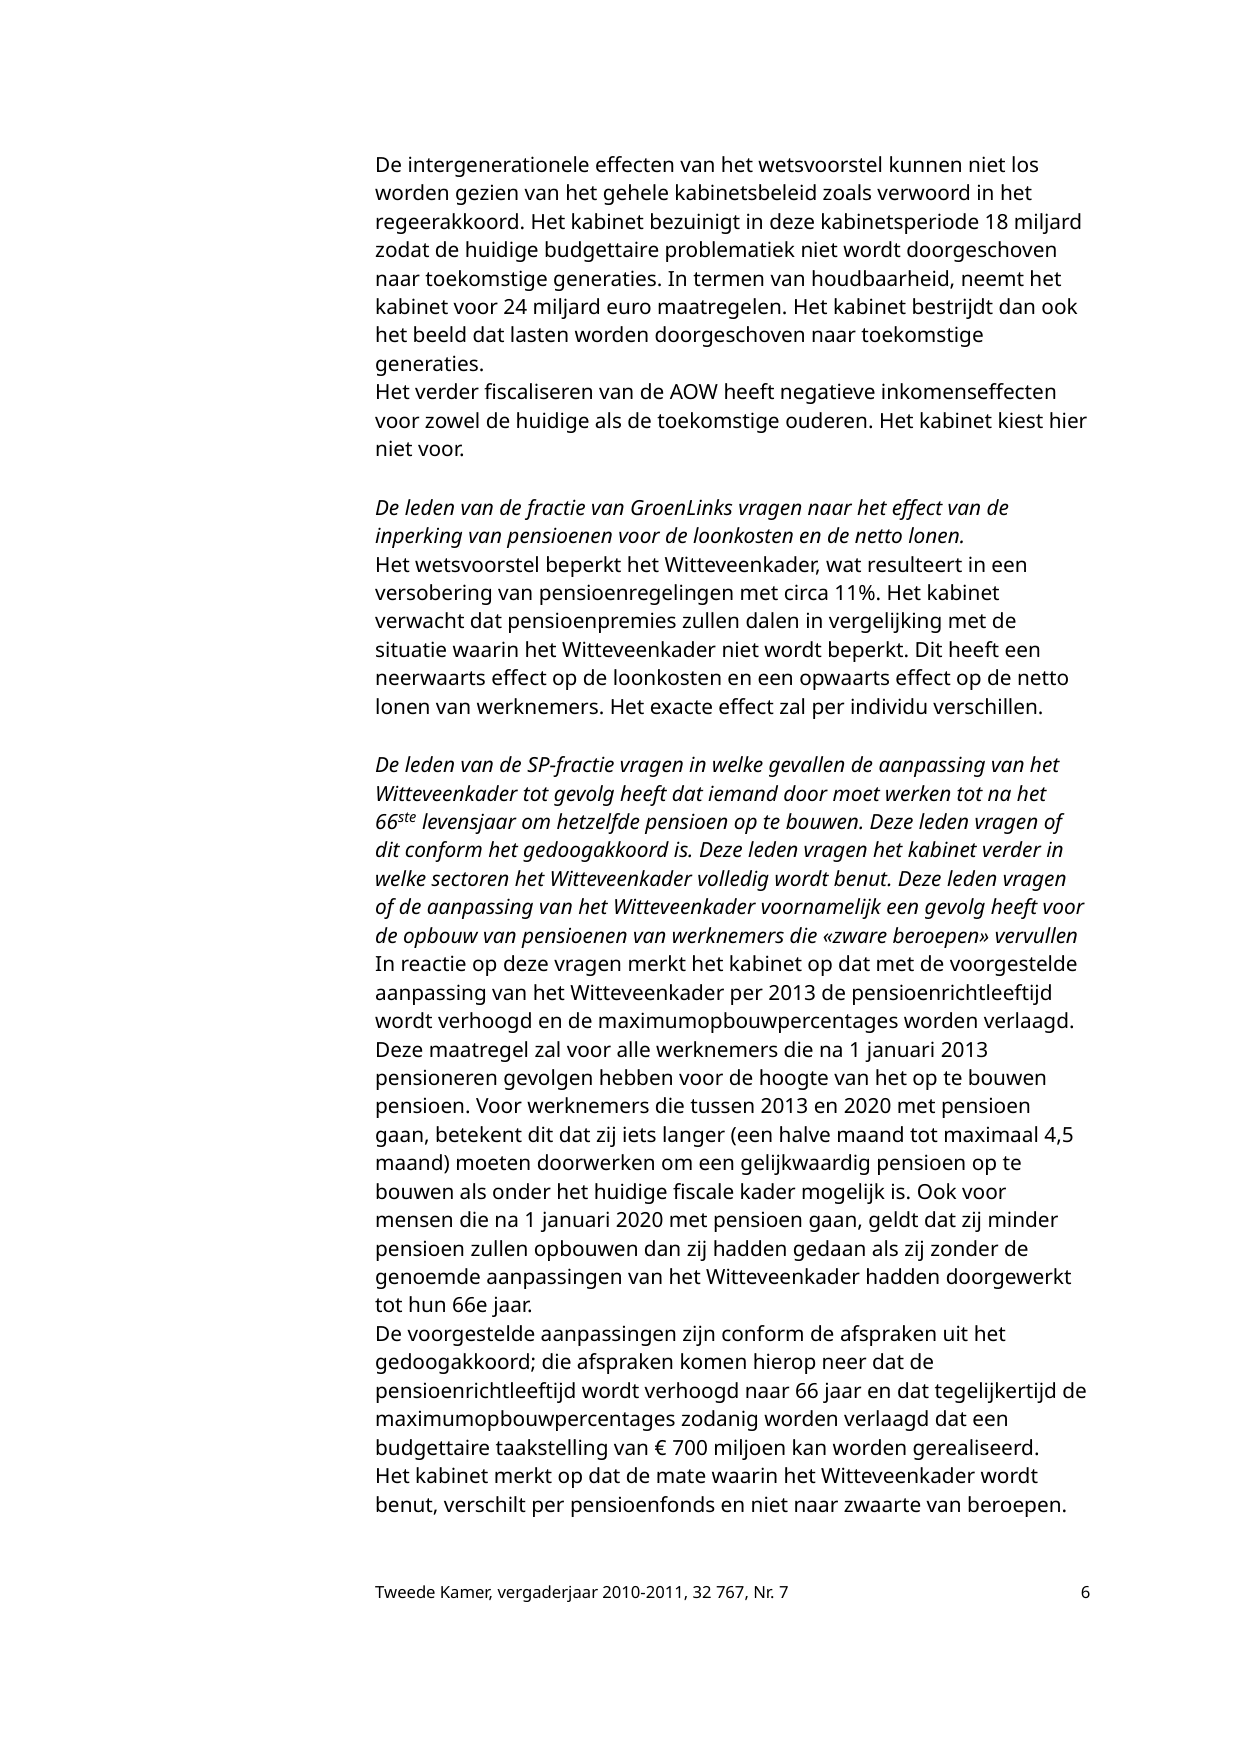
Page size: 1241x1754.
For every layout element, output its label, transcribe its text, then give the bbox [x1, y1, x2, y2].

text Het verder fiscaliseren van de AOW heeft negatieve inkomenseffecten voor zowel de huidige als de toekomstige ouderen. Het kabinet kiest hier niet voor. [375, 377, 1090, 463]
text De intergenerationele effecten van het wetsvoorstel kunnen niet los worden gezien van het gehele kabinetsbeleid zoals verwoord in het regeerakkoord. Het kabinet bezuinigt in deze kabinetsperiode 18 miljard zodat de huidige budgettaire problematiek niet wordt doorgeschoven naar toekomstige generaties. In termen van houdbaarheid, neemt het kabinet voor 24 miljard euro maatregelen. Het kabinet bestrijdt dan ook het beeld dat lasten worden doorgeschoven naar toekomstige generaties. [375, 150, 1090, 377]
text De leden van de fractie van GroenLinks vragen naar het effect van de inperking van pensioenen voor de loonkosten en de netto lonen. [375, 493, 1090, 550]
text De leden van de SP-fractie vragen in welke gevallen de aanpassing van het Witteveenkader tot gevolg heeft dat iemand door moet werken tot na het 66ste levensjaar om hetzelfde pensioen op te bouwen. Deze leden vragen of dit conform het gedoogakkoord is. Deze leden vragen het kabinet verder in welke sectoren het Witteveenkader volledig wordt benut. Deze leden vragen of de aanpassing van het Witteveenkader voornamelijk een gevolg heeft voor de opbouw van pensioenen van werknemers die «zware beroepen» vervullen [375, 750, 1090, 949]
text In reactie op deze vragen merkt het kabinet op dat met de voorgestelde aanpassing van het Witteveenkader per 2013 de pensioenrichtleeftijd wordt verhoogd en de maximumopbouwpercentages worden verlaagd. Deze maatregel zal voor alle werknemers die na 1 januari 2013 pensioneren gevolgen hebben voor de hoogte van het op te bouwen pensioen. Voor werknemers die tussen 2013 en 2020 met pensioen gaan, betekent dit dat zij iets langer (een halve maand tot maximaal 4,5 maand) moeten doorwerken om een gelijkwaardig pensioen op te bouwen als onder het huidige fiscale kader mogelijk is. Ook voor mensen die na 1 januari 2020 met pensioen gaan, geldt dat zij minder pensioen zullen opbouwen dan zij hadden gedaan als zij zonder de genoemde aanpassingen van het Witteveenkader hadden doorgewerkt tot hun 66e jaar. [375, 949, 1090, 1319]
text Het kabinet merkt op dat de mate waarin het Witteveenkader wordt benut, verschilt per pensioenfonds en niet naar zwaarte van beroepen. [375, 1461, 1090, 1518]
text Het wetsvoorstel beperkt het Witteveenkader, wat resulteert in een versobering van pensioenregelingen met circa 11%. Het kabinet verwacht dat pensioenpremies zullen dalen in vergelijking met de situatie waarin het Witteveenkader niet wordt beperkt. Dit heeft een neerwaarts effect op de loonkosten en een opwaarts effect op de netto lonen van werknemers. Het exacte effect zal per individu verschillen. [375, 550, 1090, 720]
text De voorgestelde aanpassingen zijn conform de afspraken uit het gedoogakkoord; die afspraken komen hierop neer dat de pensioenrichtleeftijd wordt verhoogd naar 66 jaar en dat tegelijkertijd de maximumopbouwpercentages zodanig worden verlaagd dat een budgettaire taakstelling van € 700 miljoen kan worden gerealiseerd. [375, 1319, 1090, 1461]
